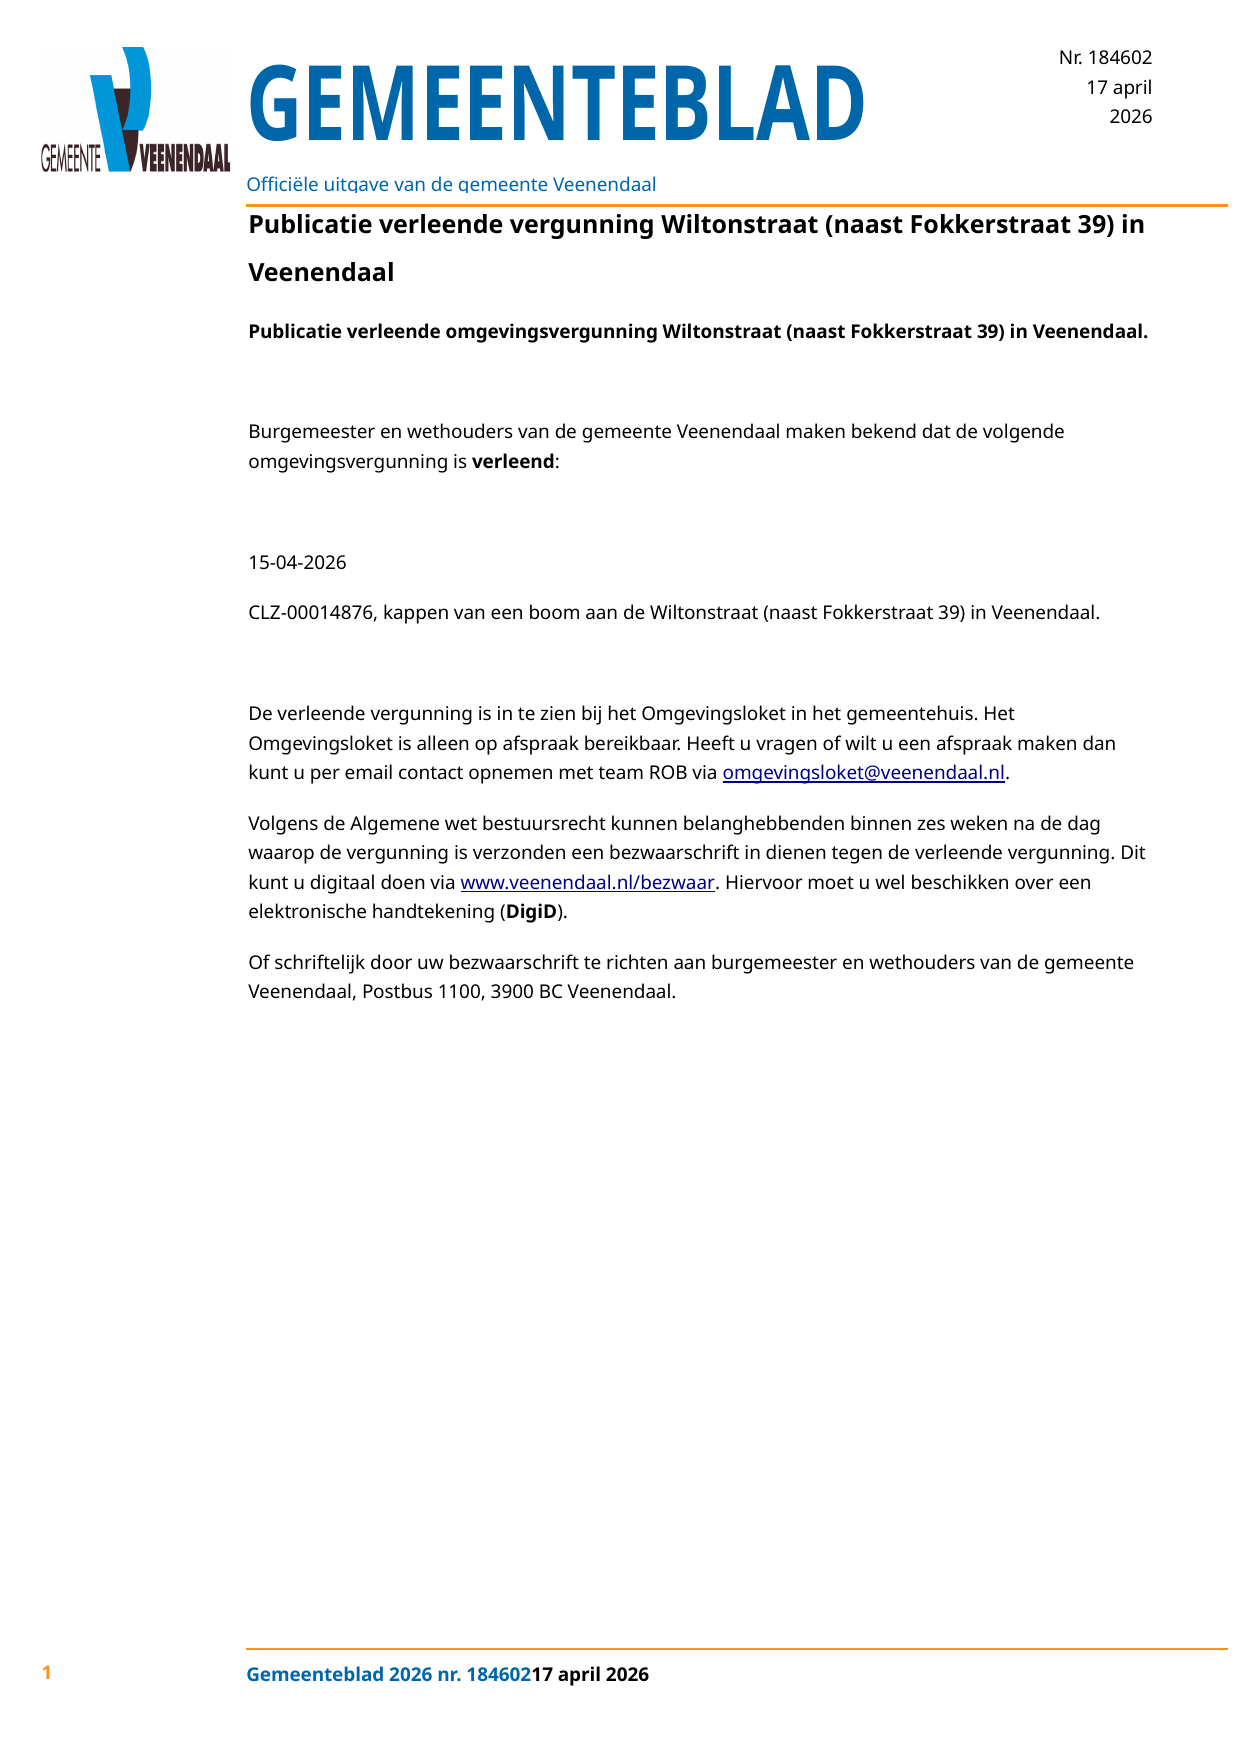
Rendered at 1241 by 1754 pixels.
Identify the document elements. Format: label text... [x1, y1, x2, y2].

text 15-04-2026 [248, 549, 1152, 575]
picture [123, 47, 231, 172]
text Of schriftelijk door uw bezwaarschrift te richten aan burgemeester en wethouders van de gemeente Veenendaal, Postbus 1100, 3900 BC Veenendaal. [248, 949, 1152, 1004]
text Burgemeester en wethouders van de gemeente Veenendaal maken bekend dat de volgende omgevingsvergunning is verleend: [248, 419, 1152, 474]
text Volgens de Algemene wet bestuursrecht kunnen belanghebbenden binnen zes weken na de dag waarop de vergunning is verzonden een bezwaarschrift in dienen tegen de verleende vergunning. Dit kunt u digitaal doen via www.veenendaal.nl/bezwaar. Hiervoor moet u wel beschikken over een elektronische handtekening (DigiD). [248, 810, 1152, 924]
picture [41, 47, 130, 172]
text CLZ-00014876, kappen van een boom aan de Wiltonstraat (naast Fokkerstraat 39) in Veenendaal. [248, 599, 1152, 625]
text Publicatie verleende omgevingsvergunning Wiltonstraat (naast Fokkerstraat 39) in Veenendaal. [248, 318, 1152, 344]
text Publicatie verleende vergunning Wiltonstraat (naast Fokkerstraat 39) in Veenendaal [248, 207, 1152, 288]
text De verleende vergunning is in te zien bij het Omgevingsloket in het gemeentehuis. Het Omgevingsloket is alleen op afspraak bereikbaar. Heeft u vragen of wilt u een afspraak maken dan kunt u per email contact opnemen met team ROB via omgevingsloket@veenendaal.nl. [248, 700, 1152, 785]
